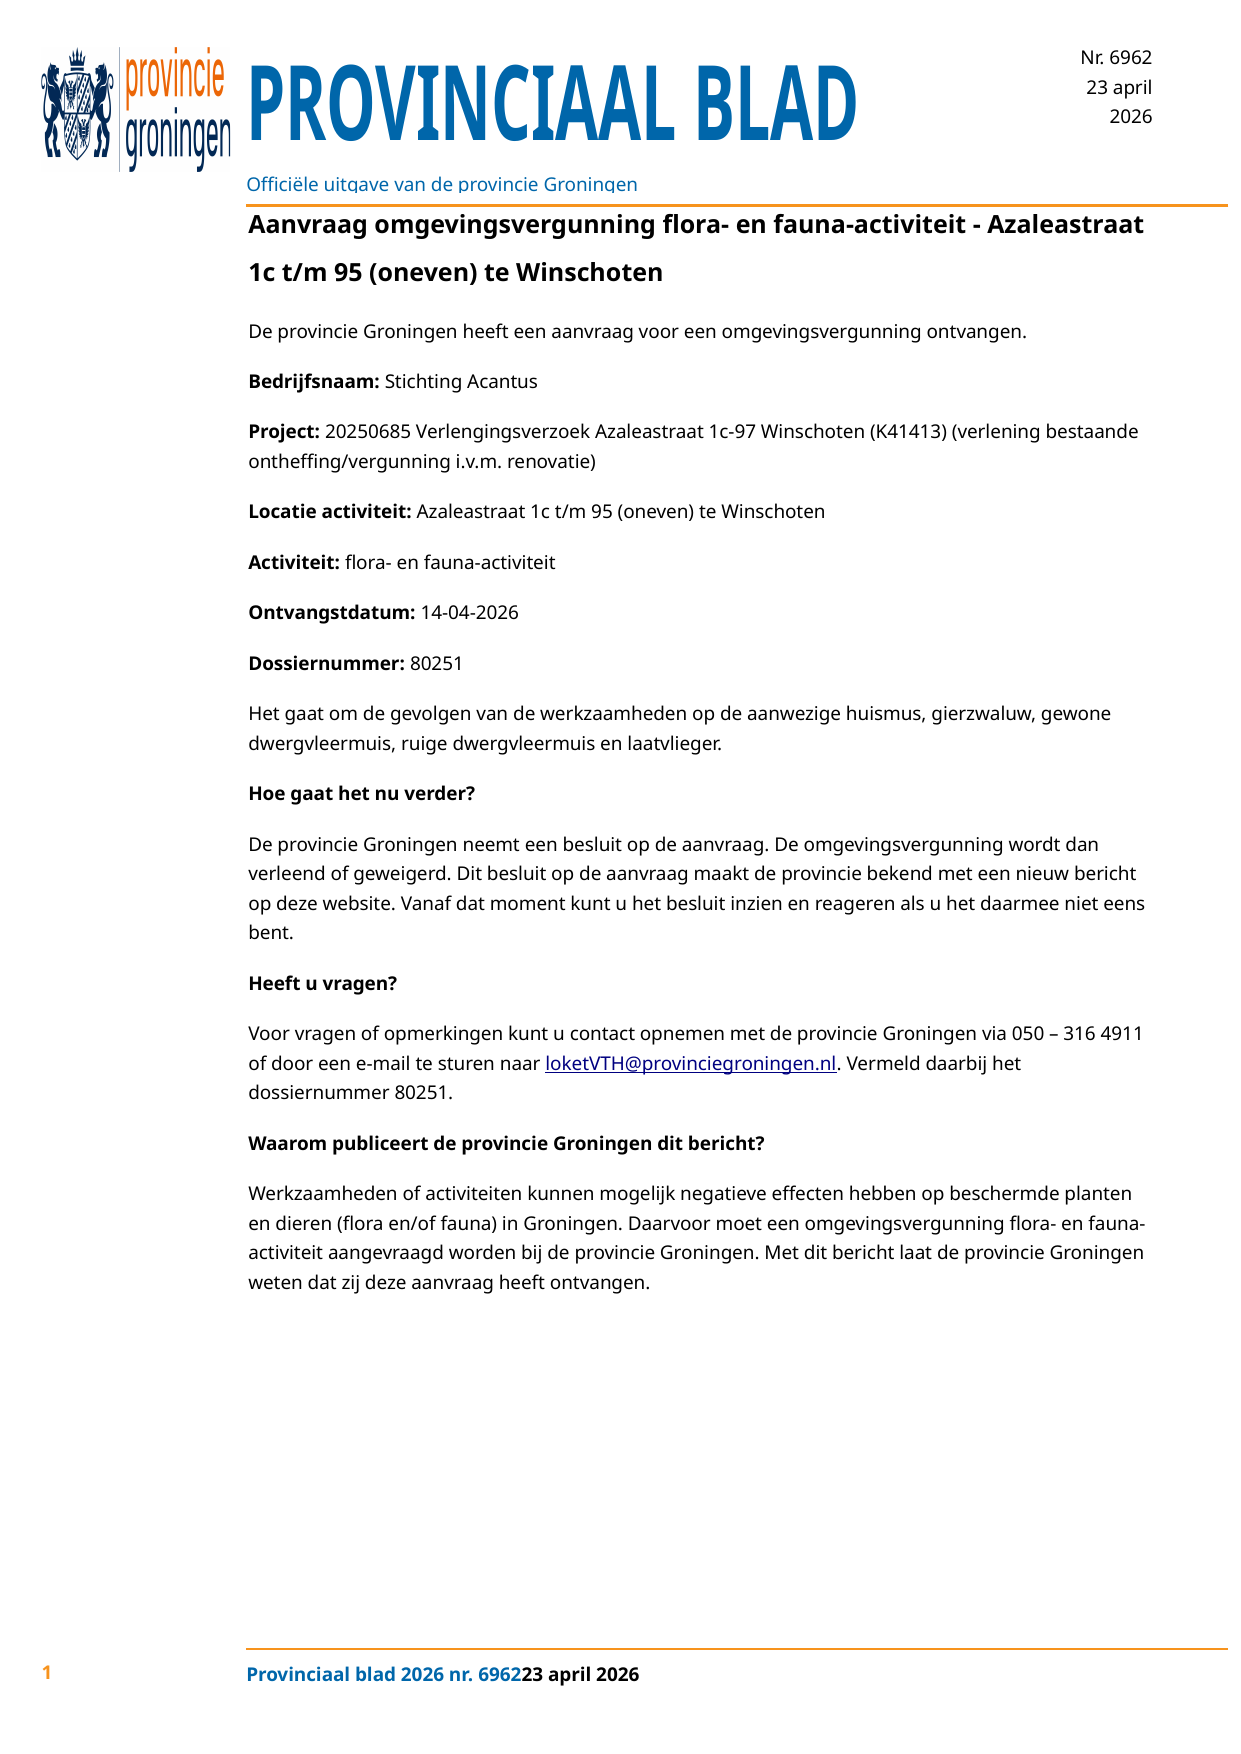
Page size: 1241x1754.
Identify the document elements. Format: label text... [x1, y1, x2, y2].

text Project: 20250685 Verlengingsverzoek Azaleastraat 1c-97 Winschoten (K41413) (verlening bestaande ontheffing/vergunning i.v.m. renovatie) [248, 419, 1152, 474]
text Aanvraag omgevingsvergunning flora- en fauna-activiteit - Azaleastraat 1c t/m 95 (oneven) te Winschoten [248, 207, 1152, 288]
text Ontvangstdatum: 14-04-2026 [248, 599, 1152, 625]
text Hoe gaat het nu verder? [248, 780, 1152, 806]
text Locatie activiteit: Azaleastraat 1c t/m 95 (oneven) te Winschoten [248, 499, 1152, 524]
text De provincie Groningen heeft een aanvraag voor een omgevingsvergunning ontvangen. [248, 318, 1152, 344]
text Werkzaamheden of activiteiten kunnen mogelijk negatieve effecten hebben op beschermde planten en dieren (flora en/of fauna) in Groningen. Daarvoor moet een omgevingsvergunning flora- en fauna-activiteit aangevraagd worden bij de provincie Groningen. Met dit bericht laat de provincie Groningen weten dat zij deze aanvraag heeft ontvangen. [248, 1180, 1152, 1295]
text De provincie Groningen neemt een besluit op de aanvraag. De omgevingsvergunning wordt dan verleend of geweigerd. Dit besluit op de aanvraag maakt de provincie bekend met een nieuw bericht op deze website. Vanaf dat moment kunt u het besluit inzien en reageren als u het daarmee niet eens bent. [248, 831, 1152, 945]
text Het gaat om de gevolgen van de werkzaamheden op de aanwezige huismus, gierzwaluw, gewone dwergvleermuis, ruige dwergvleermuis en laatvlieger. [248, 700, 1152, 756]
text Activiteit: flora- en fauna-activiteit [248, 549, 1152, 575]
picture [41, 47, 231, 172]
text Voor vragen of opmerkingen kunt u contact opnemen met de provincie Groningen via 050 – 316 4911 of door een e-mail te sturen naar loketVTH@provinciegroningen.nl. Vermeld daarbij het dossiernummer 80251. [248, 1020, 1152, 1105]
text Dossiernummer: 80251 [248, 650, 1152, 676]
text Heeft u vragen? [248, 970, 1152, 996]
text Bedrijfsnaam: Stichting Acantus [248, 368, 1152, 394]
text Waarom publiceert de provincie Groningen dit bericht? [248, 1130, 1152, 1156]
